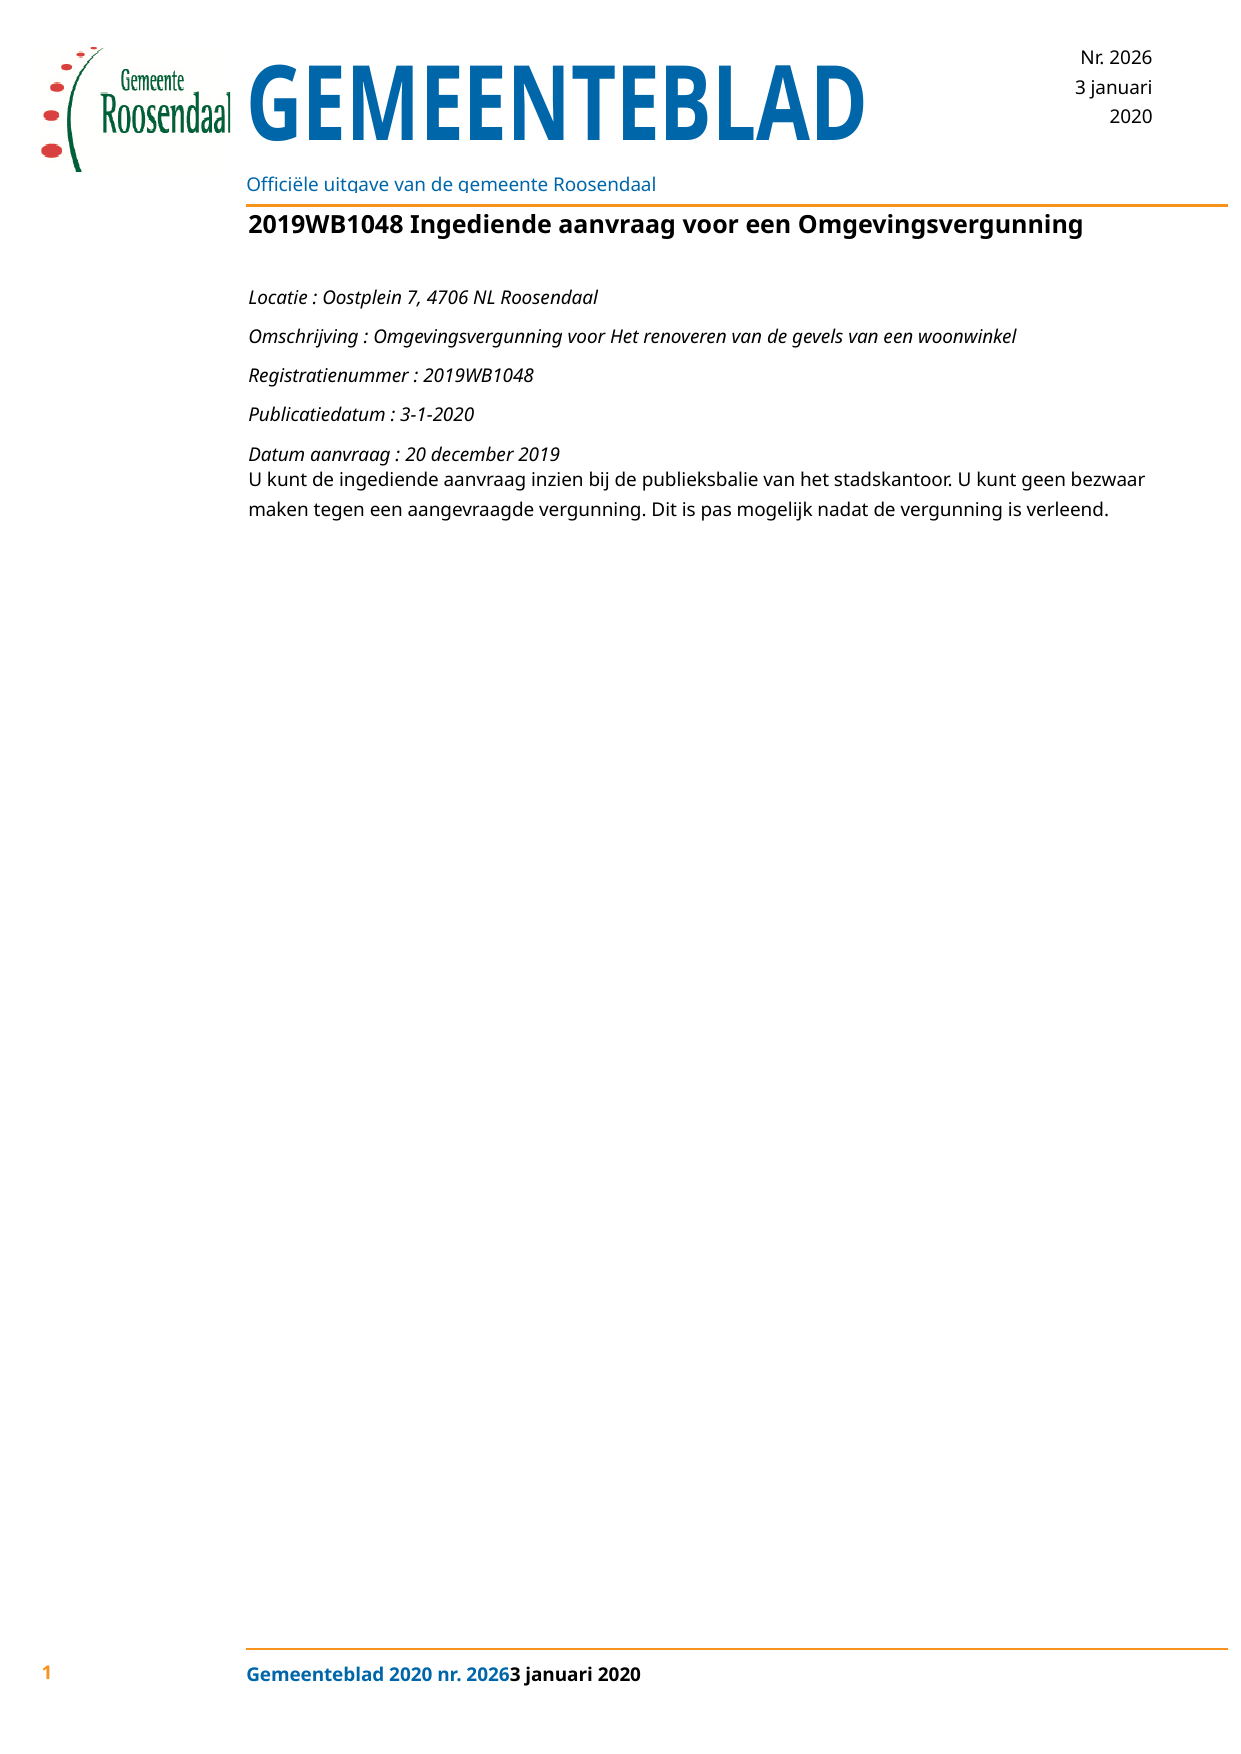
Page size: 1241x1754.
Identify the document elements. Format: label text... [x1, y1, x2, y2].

picture [41, 47, 231, 172]
text Datum aanvraag : 20 december 2019 [248, 441, 1152, 467]
text 2019WB1048 Ingediende aanvraag voor een Omgevingsvergunning [248, 207, 1152, 241]
text Registratienummer : 2019WB1048 [248, 362, 1152, 388]
text U kunt de ingediende aanvraag inzien bij de publieksbalie van het stadskantoor. U kunt geen bezwaar maken tegen een aangevraagde vergunning. Dit is pas mogelijk nadat de vergunning is verleend. [248, 467, 1152, 522]
text Locatie : Oostplein 7, 4706 NL Roosendaal [248, 284, 1152, 309]
text Publicatiedatum : 3-1-2020 [248, 402, 1152, 427]
text Omschrijving : Omgevingsvergunning voor Het renoveren van de gevels van een woonwinkel [248, 323, 1152, 349]
